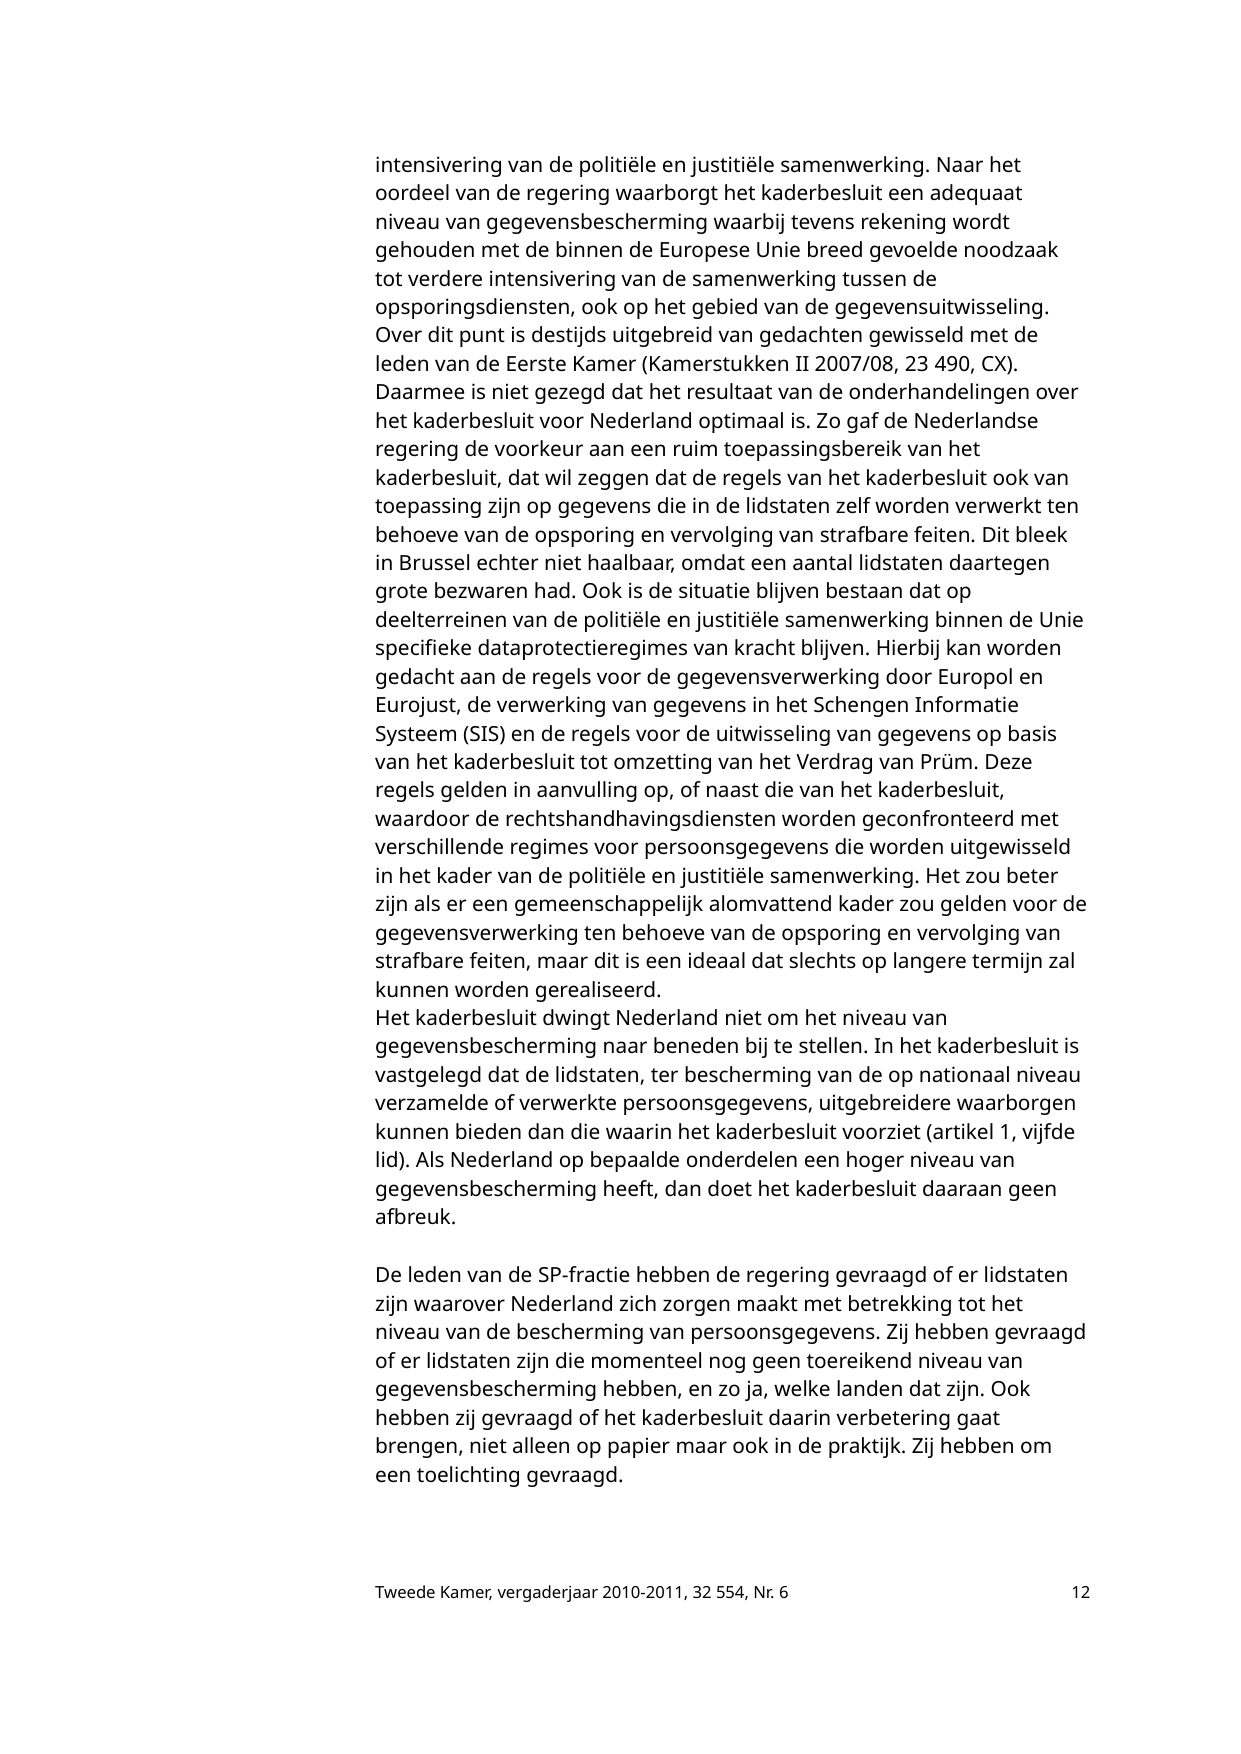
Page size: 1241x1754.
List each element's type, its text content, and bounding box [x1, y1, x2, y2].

text intensivering van de politiële en justitiële samenwerking. Naar het oordeel van de regering waarborgt het kaderbesluit een adequaat niveau van gegevensbescherming waarbij tevens rekening wordt gehouden met de binnen de Europese Unie breed gevoelde noodzaak tot verdere intensivering van de samenwerking tussen de opsporingsdiensten, ook op het gebied van de gegevensuitwisseling. Over dit punt is destijds uitgebreid van gedachten gewisseld met de leden van de Eerste Kamer (Kamerstukken II 2007/08, 23 490, CX). Daarmee is niet gezegd dat het resultaat van de onderhandelingen over het kaderbesluit voor Nederland optimaal is. Zo gaf de Nederlandse regering de voorkeur aan een ruim toepassingsbereik van het kaderbesluit, dat wil zeggen dat de regels van het kaderbesluit ook van toepassing zijn op gegevens die in de lidstaten zelf worden verwerkt ten behoeve van de opsporing en vervolging van strafbare feiten. Dit bleek in Brussel echter niet haalbaar, omdat een aantal lidstaten daartegen grote bezwaren had. Ook is de situatie blijven bestaan dat op deelterreinen van de politiële en justitiële samenwerking binnen de Unie specifieke dataprotectieregimes van kracht blijven. Hierbij kan worden gedacht aan de regels voor de gegevensverwerking door Europol en Eurojust, de verwerking van gegevens in het Schengen Informatie Systeem (SIS) en de regels voor de uitwisseling van gegevens op basis van het kaderbesluit tot omzetting van het Verdrag van Prüm. Deze regels gelden in aanvulling op, of naast die van het kaderbesluit, waardoor de rechtshandhavingsdiensten worden geconfronteerd met verschillende regimes voor persoonsgegevens die worden uitgewisseld in het kader van de politiële en justitiële samenwerking. Het zou beter zijn als er een gemeenschappelijk alomvattend kader zou gelden voor de gegevensverwerking ten behoeve van de opsporing en vervolging van strafbare feiten, maar dit is een ideaal dat slechts op langere termijn zal kunnen worden gerealiseerd. [375, 150, 1090, 1003]
text De leden van de SP-fractie hebben de regering gevraagd of er lidstaten zijn waarover Nederland zich zorgen maakt met betrekking tot het niveau van de bescherming van persoonsgegevens. Zij hebben gevraagd of er lidstaten zijn die momenteel nog geen toereikend niveau van gegevensbescherming hebben, en zo ja, welke landen dat zijn. Ook hebben zij gevraagd of het kaderbesluit daarin verbetering gaat brengen, niet alleen op papier maar ook in de praktijk. Zij hebben om een toelichting gevraagd. [375, 1261, 1090, 1488]
text Het kaderbesluit dwingt Nederland niet om het niveau van gegevensbescherming naar beneden bij te stellen. In het kaderbesluit is vastgelegd dat de lidstaten, ter bescherming van de op nationaal niveau verzamelde of verwerkte persoonsgegevens, uitgebreidere waarborgen kunnen bieden dan die waarin het kaderbesluit voorziet (artikel 1, vijfde lid). Als Nederland op bepaalde onderdelen een hoger niveau van gegevensbescherming heeft, dan doet het kaderbesluit daaraan geen afbreuk. [375, 1003, 1090, 1231]
